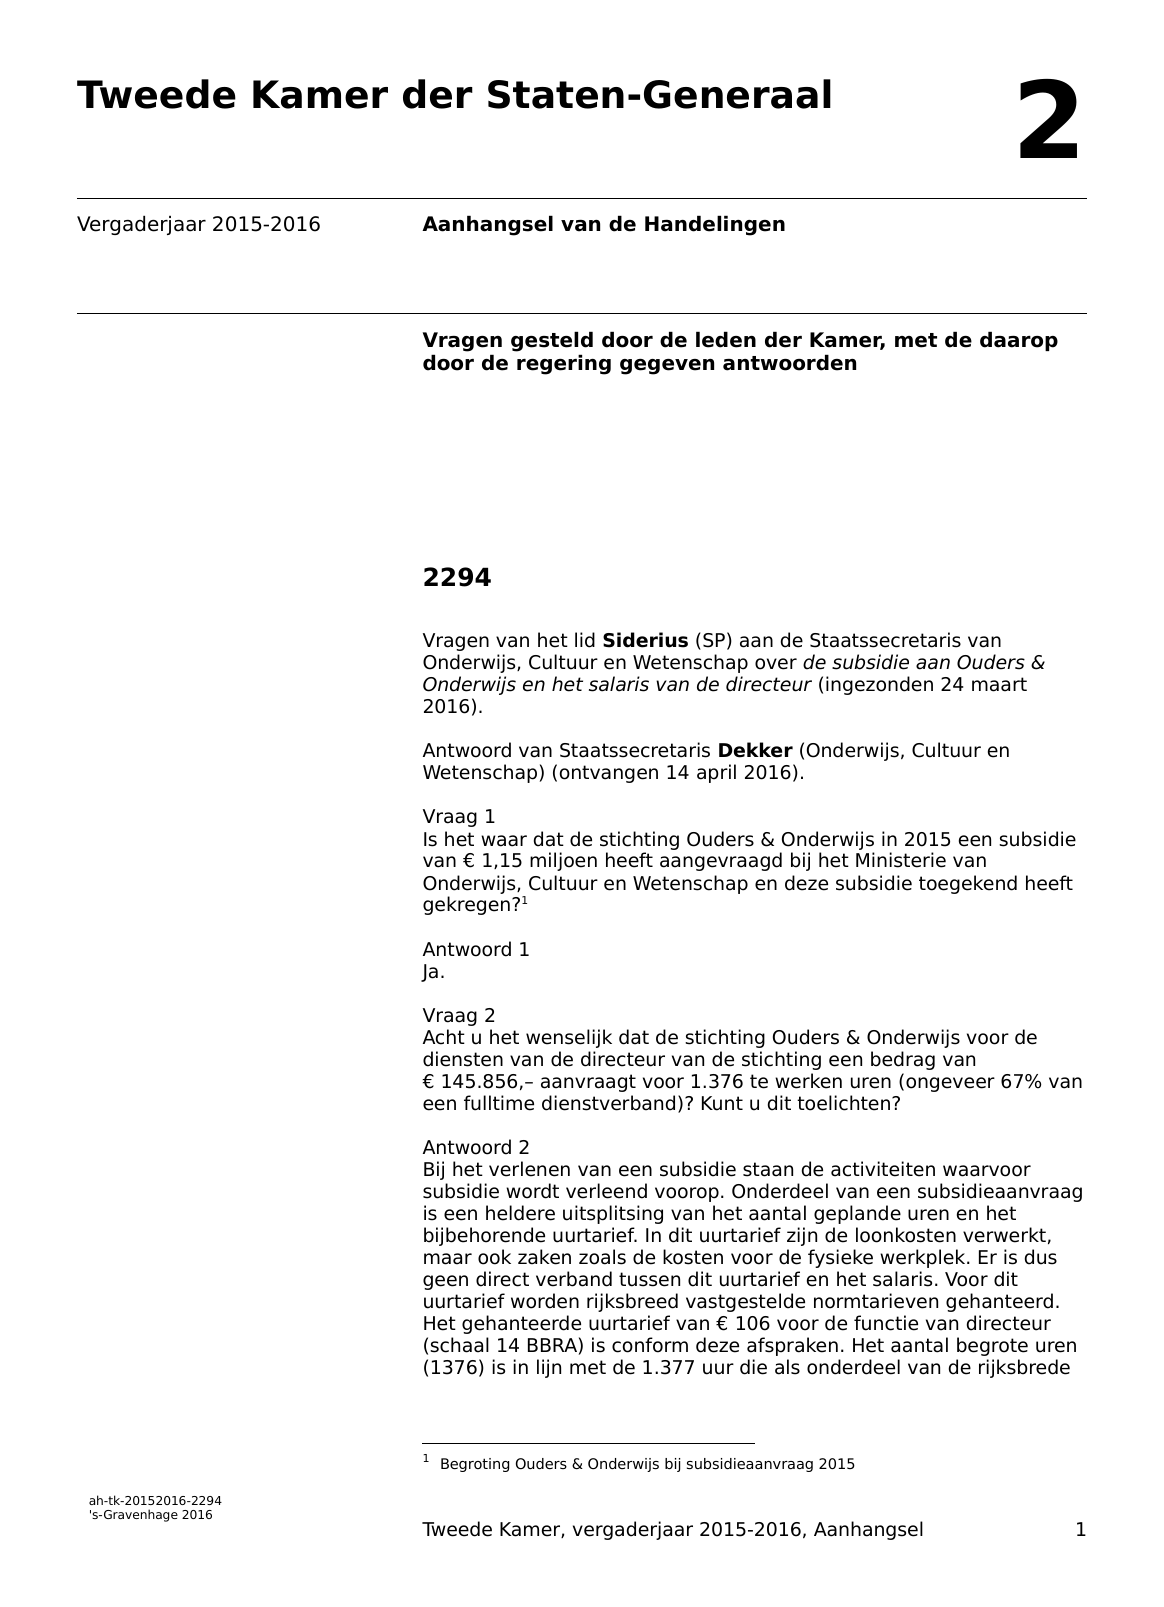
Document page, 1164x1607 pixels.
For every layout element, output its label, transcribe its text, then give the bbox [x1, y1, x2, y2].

text Antwoord 1 [422, 938, 1087, 961]
text Is het waar dat de stichting Ouders & Onderwijs in 2015 een subsidie van € 1,15 miljoen heeft aangevraagd bij het Ministerie van Onderwijs, Cultuur en Wetenschap en deze subsidie toegekend heeft gekregen? [422, 828, 1087, 916]
text Ja. [422, 961, 1087, 982]
table_header Tweede Kamer der Staten-Generaal [77, 59, 886, 198]
table_header 2 [886, 59, 1087, 198]
text Bij het verlenen van een subsidie staan de activiteiten waarvoor subsidie wordt verleend voorop. Onderdeel van een subsidieaanvraag is een heldere uitsplitsing van het aantal geplande uren en het bijbehorende uurtarief. In dit uurtarief zijn de loonkosten verwerkt, maar ook zaken zoals de kosten voor de fysieke werkplek. Er is dus geen direct verband tussen dit uurtarief en het salaris. Voor dit uurtarief worden rijksbreed vastgestelde normtarieven gehanteerd. Het gehanteerde uurtarief van € 106 voor de functie van directeur (schaal 14 BBRA) is conform deze afspraken. Het aantal begrote uren (1376) is in lijn met de 1.377 uur die als onderdeel van de rijksbrede [422, 1159, 1087, 1378]
table_cell Vragen gesteld door de leden der Kamer, met de daarop door de regering gegeven antwoorden [422, 314, 1087, 375]
text 2294 [422, 563, 1087, 592]
table_cell Vergaderjaar 2015-2016 [77, 199, 422, 313]
text ah-tk-20152016-2294 [88, 1494, 323, 1508]
text Vraag 2 [422, 1005, 1087, 1027]
text Antwoord 2 [422, 1137, 1087, 1159]
text Antwoord van Staatssecretaris Dekker (Onderwijs, Cultuur en Wetenschap) (ontvangen 14 april 2016). [422, 740, 1087, 784]
text Vraag 1 [422, 806, 1087, 828]
table_cell Aanhangsel van de Handelingen [422, 199, 1087, 313]
text 's-Gravenhage 2016 [88, 1508, 323, 1522]
table_cell [77, 314, 422, 375]
text Vragen van het lid Siderius (SP) aan de Staatssecretaris van Onderwijs, Cultuur en Wetenschap over de subsidie aan Ouders & Onderwijs en het salaris van de directeur (ingezonden 24 maart 2016). [422, 630, 1087, 718]
text Begroting Ouders & Onderwijs bij subsidieaanvraag 2015 [422, 1452, 1087, 1474]
text Acht u het wenselijk dat de stichting Ouders & Onderwijs voor de diensten van de directeur van de stichting een bedrag van € 145.856,– aanvraagt voor 1.376 te werken uren (ongeveer 67% van een fulltime dienstverband)? Kunt u dit toelichten? [422, 1027, 1087, 1114]
